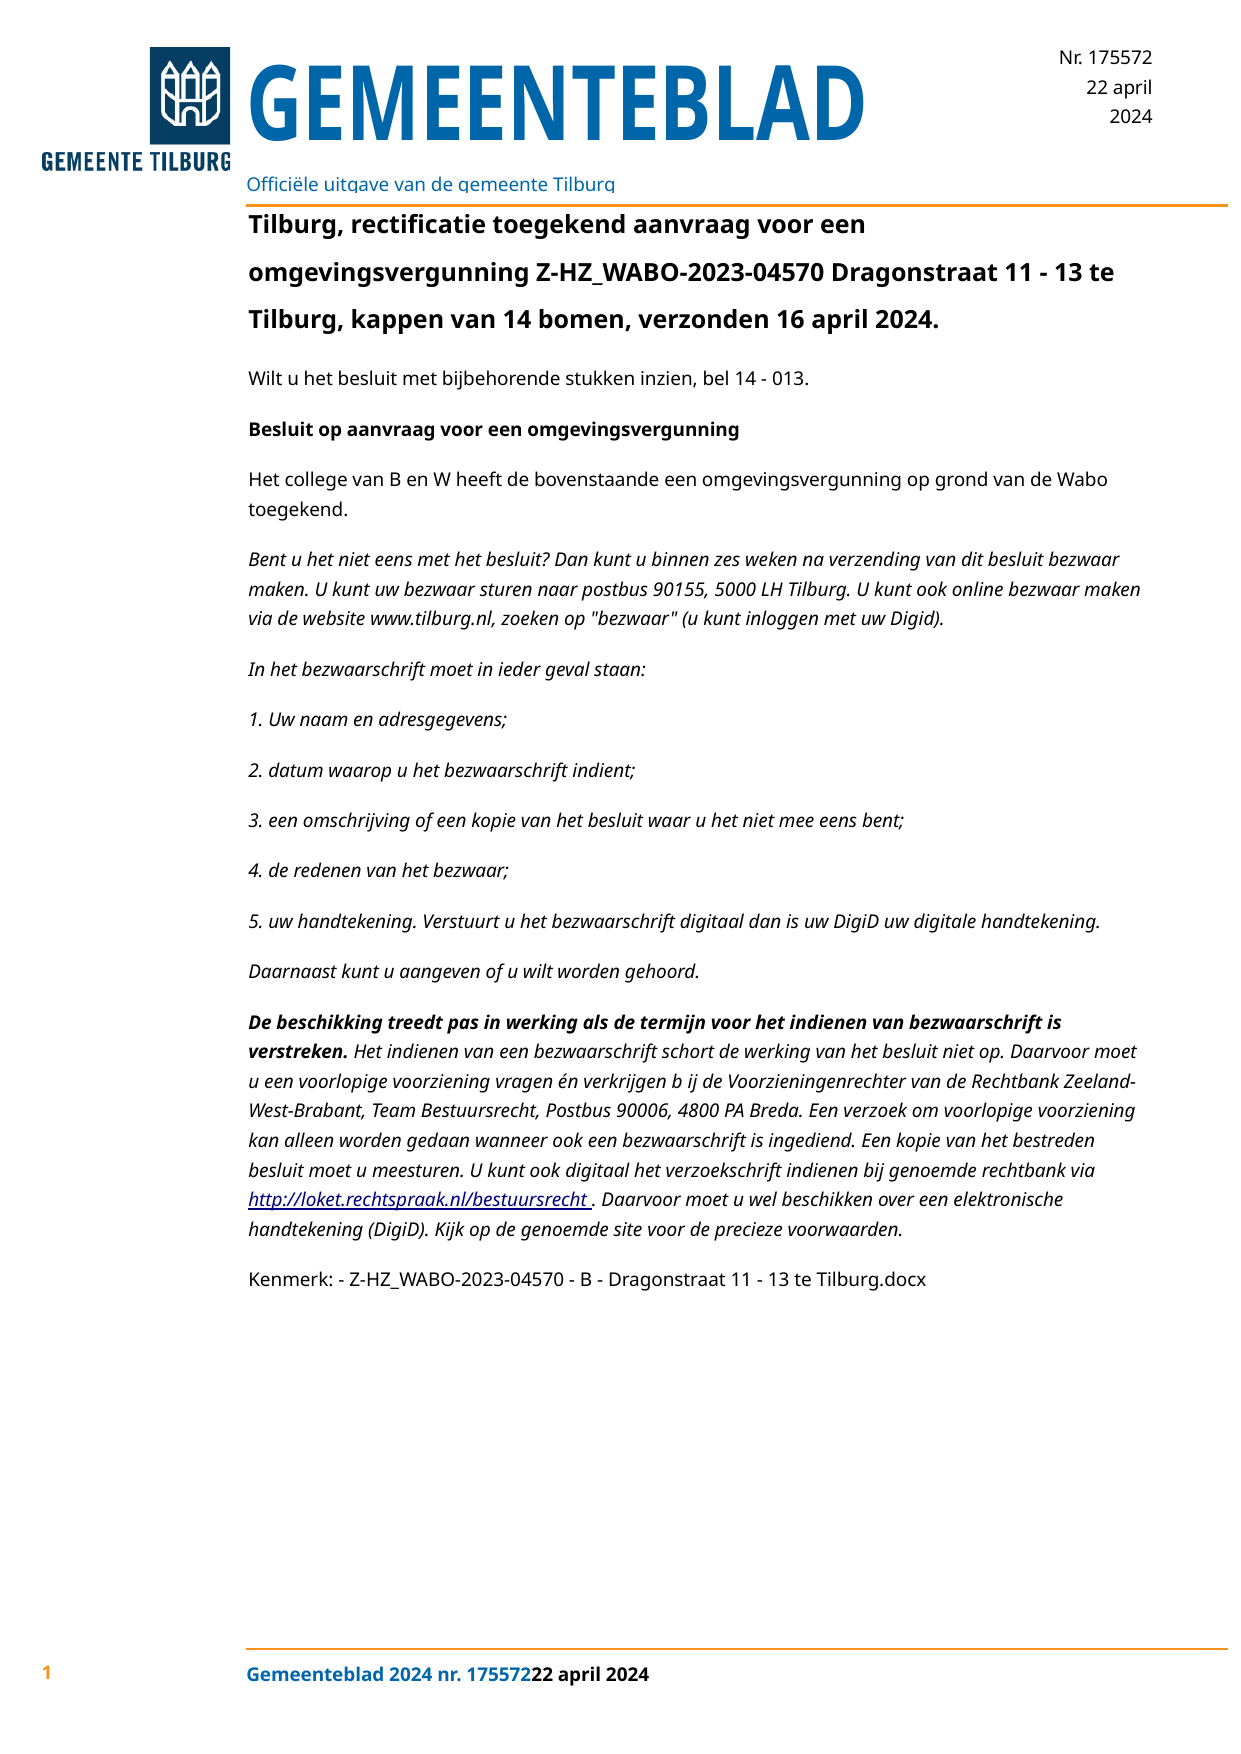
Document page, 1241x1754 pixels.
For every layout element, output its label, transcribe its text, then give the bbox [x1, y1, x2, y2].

text 3. een omschrijving of een kopie van het besluit waar u het niet mee eens bent; [248, 807, 1152, 833]
text Wilt u het besluit met bijbehorende stukken inzien, bel 14 - 013. [248, 366, 1152, 391]
text 2. datum waarop u het bezwaarschrift indient; [248, 757, 1152, 782]
text 1. Uw naam en adresgegevens; [248, 706, 1152, 732]
text 4. de redenen van het bezwaar; [248, 858, 1152, 883]
text Tilburg, rectificatie toegekend aanvraag voor een omgevingsvergunning Z-HZ_WABO-2023-04570 Dragonstraat 11 - 13 te Tilburg, kappen van 14 bomen, verzonden 16 april 2024. [248, 207, 1152, 336]
text In het bezwaarschrift moet in ieder geval staan: [248, 656, 1152, 682]
text Het college van B en W heeft de bovenstaande een omgevingsvergunning op grond van de Wabo toegekend. [248, 466, 1152, 522]
text De beschikking treedt pas in werking als de termijn voor het indienen van bezwaarschrift is verstreken. Het indienen van een bezwaarschrift schort de werking van het besluit niet op. Daarvoor moet u een voorlopige voorziening vragen én verkrijgen b ij de Voorzieningenrechter van de Rechtbank Zeeland-West-Brabant, Team Bestuursrecht, Postbus 90006, 4800 PA Breda. Een verzoek om voorlopige voorziening kan alleen worden gedaan wanneer ook een bezwaarschrift is ingediend. Een kopie van het bestreden besluit moet u meesturen. U kunt ook digitaal het verzoekschrift indienen bij genoemde rechtbank via http://loket.rechtspraak.nl/bestuursrecht . Daarvoor moet u wel beschikken over een elektronische handtekening (DigiD). Kijk op de genoemde site voor de precieze voorwaarden. [248, 1009, 1152, 1242]
text Bent u het niet eens met het besluit? Dan kunt u binnen zes weken na verzending van dit besluit bezwaar maken. U kunt uw bezwaar sturen naar postbus 90155, 5000 LH Tilburg. U kunt ook online bezwaar maken via de website www.tilburg.nl, zoeken op "bezwaar" (u kunt inloggen met uw Digid). [248, 546, 1152, 631]
text 5. uw handtekening. Verstuurt u het bezwaarschrift digitaal dan is uw DigiD uw digitale handtekening. [248, 908, 1152, 934]
picture [41, 47, 231, 172]
text Besluit op aanvraag voor een omgevingsvergunning [248, 416, 1152, 442]
text Kenmerk: - Z-HZ_WABO-2023-04570 - B - Dragonstraat 11 - 13 te Tilburg.docx [248, 1266, 1152, 1292]
text Daarnaast kunt u aangeven of u wilt worden gehoord. [248, 958, 1152, 984]
